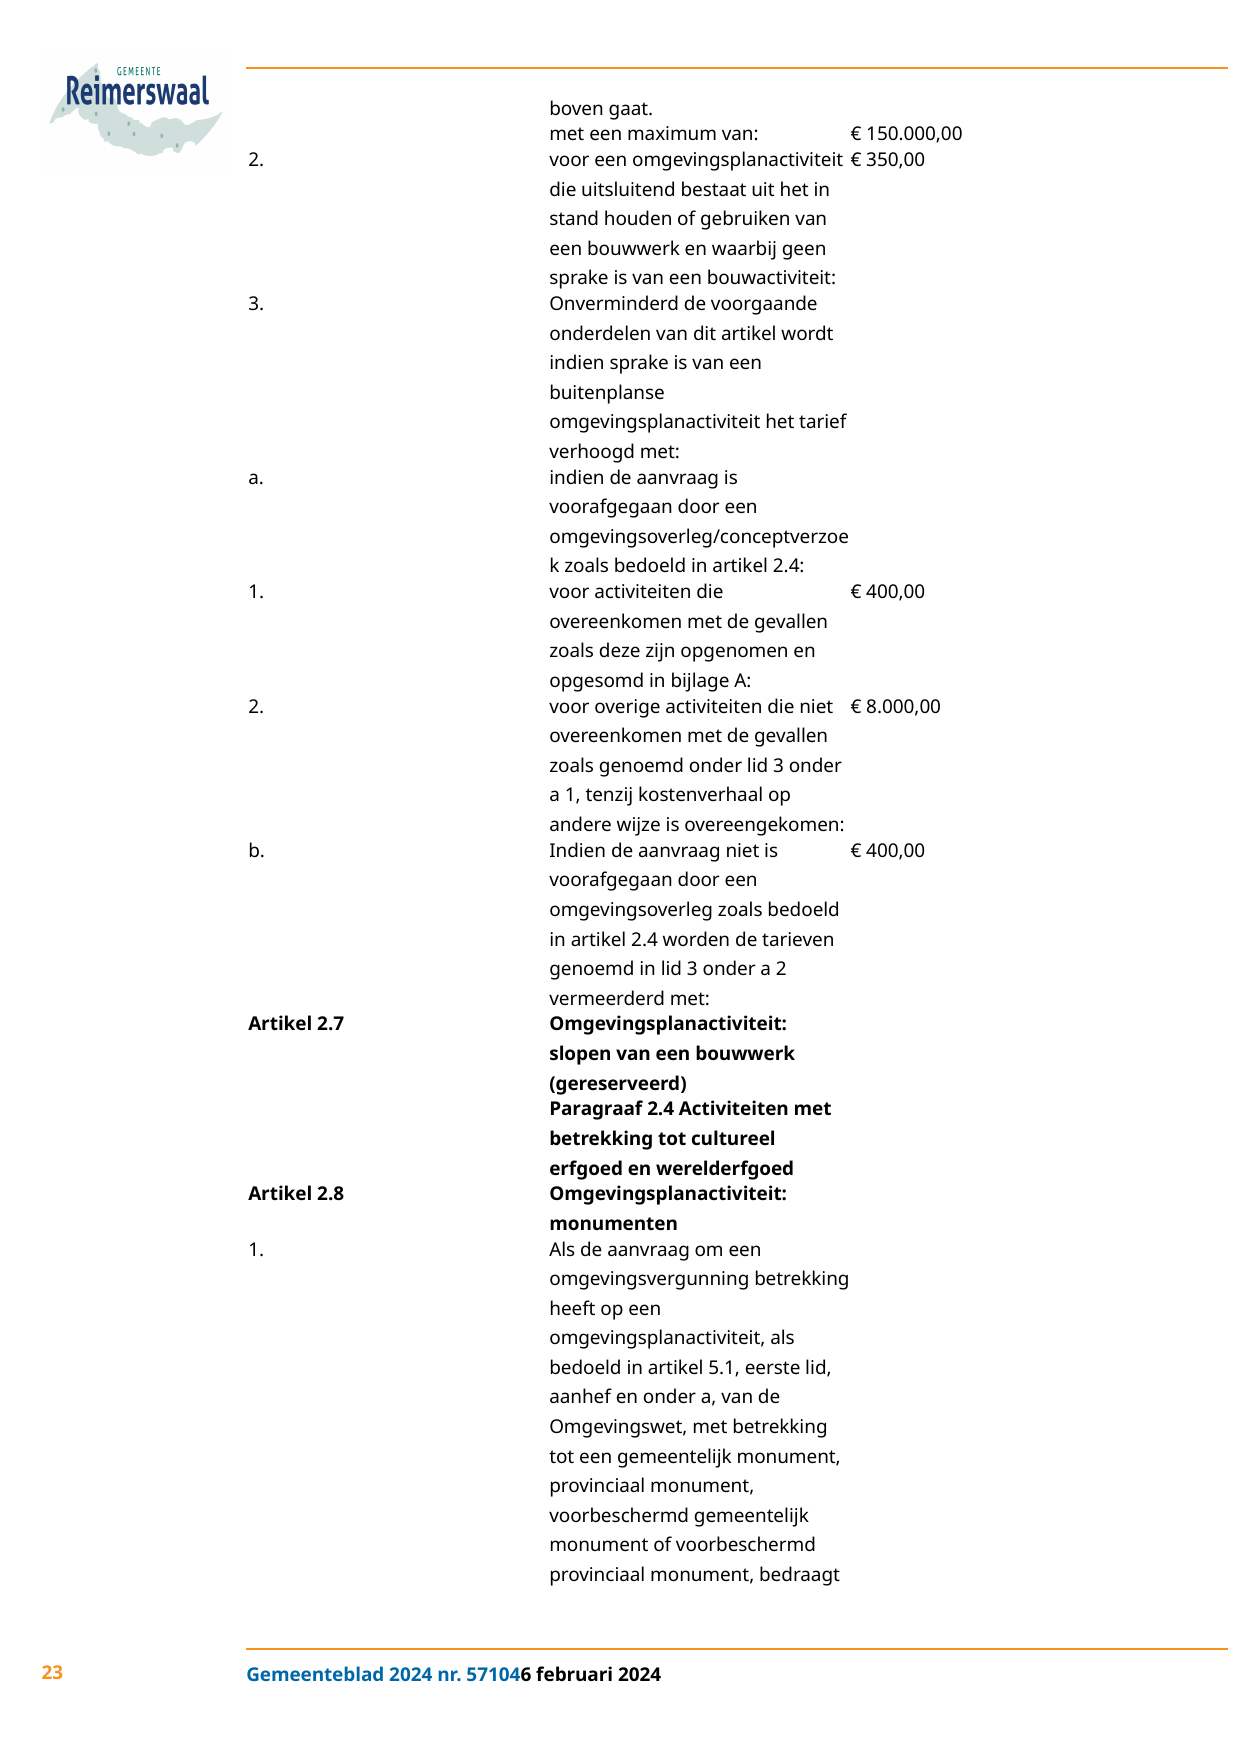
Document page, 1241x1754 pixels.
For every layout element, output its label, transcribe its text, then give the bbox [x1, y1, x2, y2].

table_cell € 350,00 [850, 146, 1152, 290]
table_cell [850, 1236, 1152, 1587]
table_cell a. [248, 464, 549, 578]
picture [41, 47, 231, 172]
table_cell 2. [248, 693, 549, 837]
table_cell voor activiteiten die overeenkomen met de gevallen zoals deze zijn opgenomen en opgesomd in bijlage A: [549, 579, 850, 693]
table_cell [850, 1011, 1152, 1096]
table_cell voor een omgevingsplanactiviteit die uitsluitend bestaat uit het in stand houden of gebruiken van een bouwwerk en waarbij geen sprake is van een bouwactiviteit: [549, 146, 850, 290]
table_cell b. [248, 837, 549, 1011]
table_cell [850, 1096, 1152, 1180]
table_cell 1. [248, 579, 549, 693]
table_cell 3. [248, 290, 549, 464]
table_cell € 400,00 [850, 579, 1152, 693]
table_cell Artikel 2.7 [248, 1011, 549, 1096]
table_cell Artikel 2.8 [248, 1180, 549, 1236]
table_cell Paragraaf 2.4 Activiteiten met betrekking tot cultureel erfgoed en werelderfgoed [549, 1096, 850, 1180]
table_cell [850, 95, 1152, 121]
table_cell [850, 464, 1152, 578]
table_cell 1. [248, 1236, 549, 1587]
table_cell Omgevingsplanactiviteit: monumenten [549, 1180, 850, 1236]
table_cell € 150.000,00 [850, 121, 1152, 146]
table_cell € 8.000,00 [850, 693, 1152, 837]
table_cell Omgevingsplanactiviteit: slopen van een bouwwerk (gereserveerd) [549, 1011, 850, 1096]
table_cell indien de aanvraag is voorafgegaan door een omgevingsoverleg/conceptverzoek zoals bedoeld in artikel 2.4: [549, 464, 850, 578]
table_cell voor overige activiteiten die niet overeenkomen met de gevallen zoals genoemd onder lid 3 onder a 1, tenzij kostenverhaal op andere wijze is overeengekomen: [549, 693, 850, 837]
table_cell [850, 290, 1152, 464]
table_cell Onverminderd de voorgaande onderdelen van dit artikel wordt indien sprake is van een buitenplanse omgevingsplanactiviteit het tarief verhoogd met: [549, 290, 850, 464]
table_cell boven gaat. [549, 95, 850, 121]
table_cell [248, 121, 549, 146]
table_cell met een maximum van: [549, 121, 850, 146]
table_cell [248, 95, 549, 121]
table_cell [850, 1180, 1152, 1236]
table_cell [248, 1096, 549, 1180]
table_cell Als de aanvraag om een omgevingsvergunning betrekking heeft op een omgevingsplanactiviteit, als bedoeld in artikel 5.1, eerste lid, aanhef en onder a, van de Omgevingswet, met betrekking tot een gemeentelijk monument, provinciaal monument, voorbeschermd gemeentelijk monument of voorbeschermd provinciaal monument, bedraagt [549, 1236, 850, 1587]
table_cell € 400,00 [850, 837, 1152, 1011]
table_cell 2. [248, 146, 549, 290]
table_cell Indien de aanvraag niet is voorafgegaan door een omgevingsoverleg zoals bedoeld in artikel 2.4 worden de tarieven genoemd in lid 3 onder a 2 vermeerderd met: [549, 837, 850, 1011]
